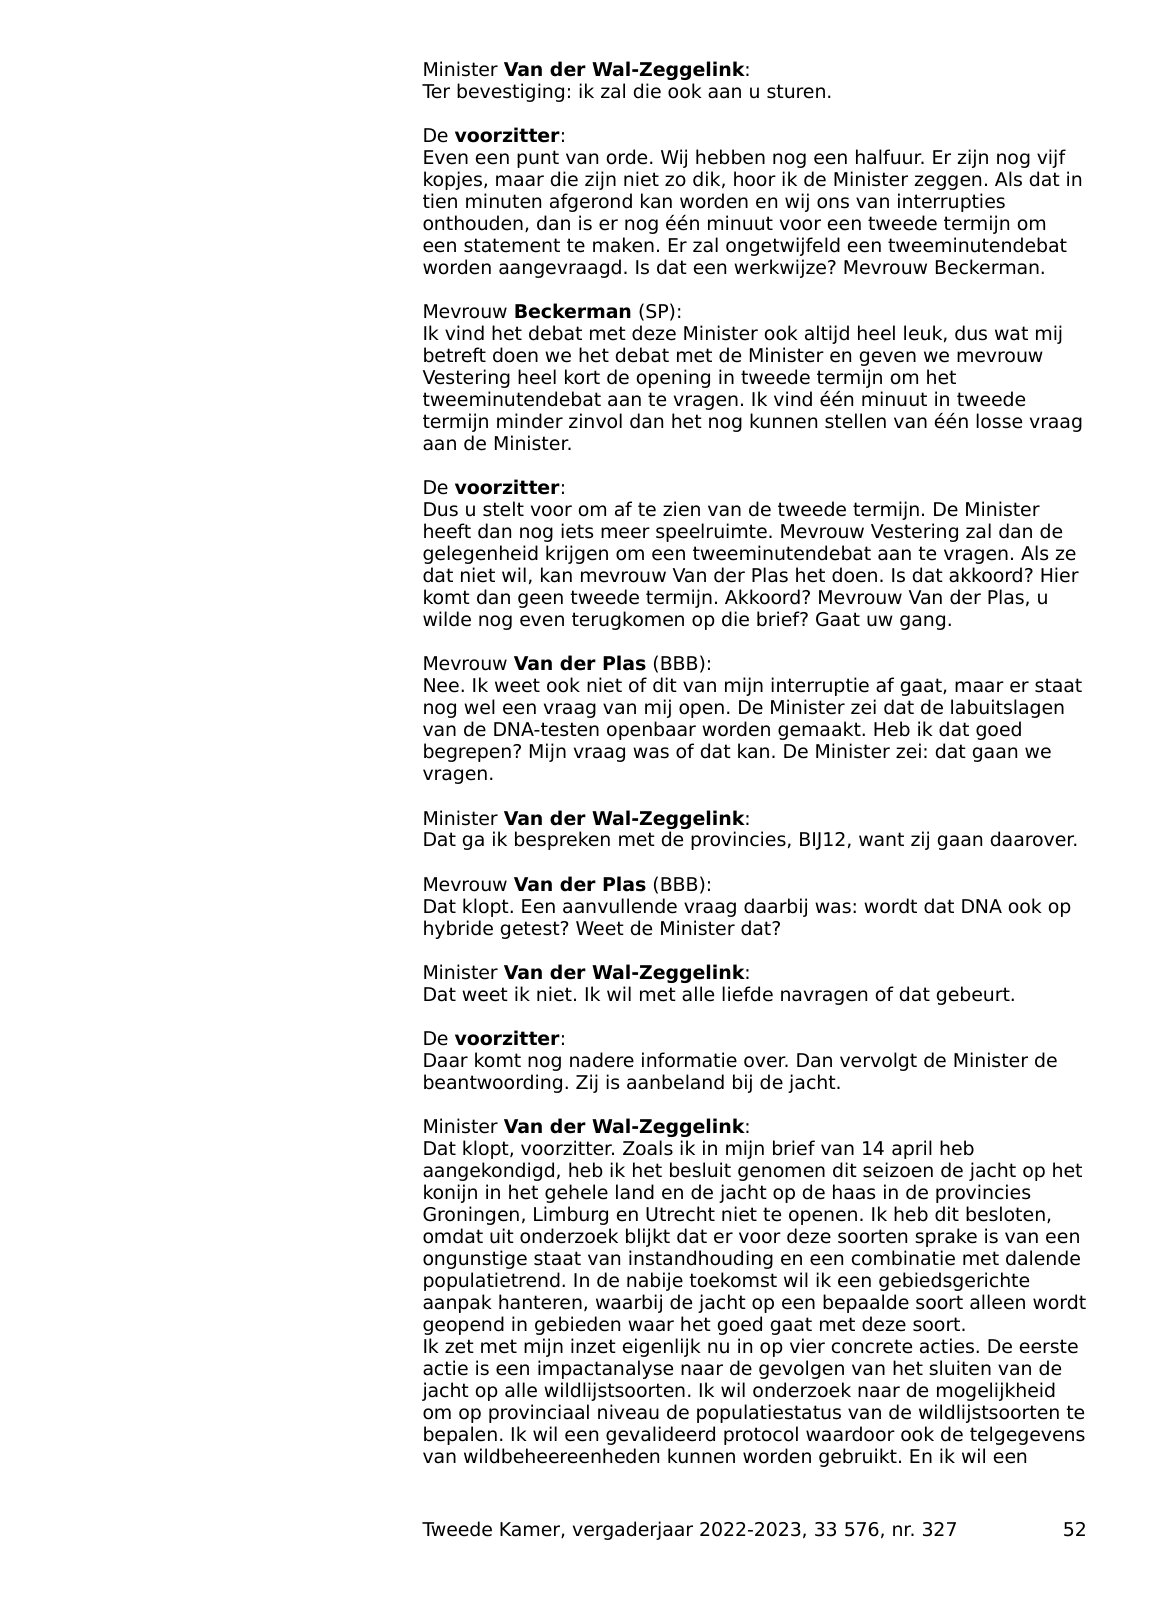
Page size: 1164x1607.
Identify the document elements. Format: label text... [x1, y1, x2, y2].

text Daar komt nog nadere informatie over. Dan vervolgt de Minister de beantwoording. Zij is aanbeland bij de jacht. [422, 1050, 1087, 1094]
text Mevrouw Van der Plas (BBB): [422, 653, 1087, 675]
text Mevrouw Beckerman (SP): [422, 301, 1087, 323]
text Ter bevestiging: ik zal die ook aan u sturen. [422, 81, 1087, 103]
text Minister Van der Wal-Zeggelink: [422, 962, 1087, 984]
text Minister Van der Wal-Zeggelink: [422, 59, 1087, 81]
text Mevrouw Van der Plas (BBB): [422, 873, 1087, 896]
text De voorzitter: [422, 1028, 1087, 1050]
text Nee. Ik weet ook niet of dit van mijn interruptie af gaat, maar er staat nog wel een vraag van mij open. De Minister zei dat de labuitslagen van de DNA-testen openbaar worden gemaakt. Heb ik dat goed begrepen? Mijn vraag was of dat kan. De Minister zei: dat gaan we vragen. [422, 675, 1087, 785]
text Dat weet ik niet. Ik wil met alle liefde navragen of dat gebeurt. [422, 984, 1087, 1006]
text Minister Van der Wal-Zeggelink: [422, 807, 1087, 829]
text Dus u stelt voor om af te zien van de tweede termijn. De Minister heeft dan nog iets meer speelruimte. Mevrouw Vestering zal dan de gelegenheid krijgen om een tweeminutendebat aan te vragen. Als ze dat niet wil, kan mevrouw Van der Plas het doen. Is dat akkoord? Hier komt dan geen tweede termijn. Akkoord? Mevrouw Van der Plas, u wilde nog even terugkomen op die brief? Gaat uw gang. [422, 499, 1087, 631]
text Minister Van der Wal-Zeggelink: [422, 1116, 1087, 1138]
text Even een punt van orde. Wij hebben nog een halfuur. Er zijn nog vijf kopjes, maar die zijn niet zo dik, hoor ik de Minister zeggen. Als dat in tien minuten afgerond kan worden en wij ons van interrupties onthouden, dan is er nog één minuut voor een tweede termijn om een statement te maken. Er zal ongetwijfeld een tweeminutendebat worden aangevraagd. Is dat een werkwijze? Mevrouw Beckerman. [422, 147, 1087, 279]
text De voorzitter: [422, 477, 1087, 499]
text Ik zet met mijn inzet eigenlijk nu in op vier concrete acties. De eerste actie is een impactanalyse naar de gevolgen van het sluiten van de jacht op alle wildlijstsoorten. Ik wil onderzoek naar de mogelijkheid om op provinciaal niveau de populatiestatus van de wildlijstsoorten te bepalen. Ik wil een gevalideerd protocol waardoor ook de telgegevens van wildbeheereenheden kunnen worden gebruikt. En ik wil een [422, 1336, 1087, 1468]
text Dat klopt. Een aanvullende vraag daarbij was: wordt dat DNA ook op hybride getest? Weet de Minister dat? [422, 896, 1087, 939]
text Dat ga ik bespreken met de provincies, BIJ12, want zij gaan daarover. [422, 829, 1087, 851]
text Ik vind het debat met deze Minister ook altijd heel leuk, dus wat mij betreft doen we het debat met de Minister en geven we mevrouw Vestering heel kort de opening in tweede termijn om het tweeminutendebat aan te vragen. Ik vind één minuut in tweede termijn minder zinvol dan het nog kunnen stellen van één losse vraag aan de Minister. [422, 323, 1087, 455]
text De voorzitter: [422, 125, 1087, 147]
text Dat klopt, voorzitter. Zoals ik in mijn brief van 14 april heb aangekondigd, heb ik het besluit genomen dit seizoen de jacht op het konijn in het gehele land en de jacht op de haas in de provincies Groningen, Limburg en Utrecht niet te openen. Ik heb dit besloten, omdat uit onderzoek blijkt dat er voor deze soorten sprake is van een ongunstige staat van instandhouding en een combinatie met dalende populatietrend. In de nabije toekomst wil ik een gebiedsgerichte aanpak hanteren, waarbij de jacht op een bepaalde soort alleen wordt geopend in gebieden waar het goed gaat met deze soort. [422, 1138, 1087, 1336]
